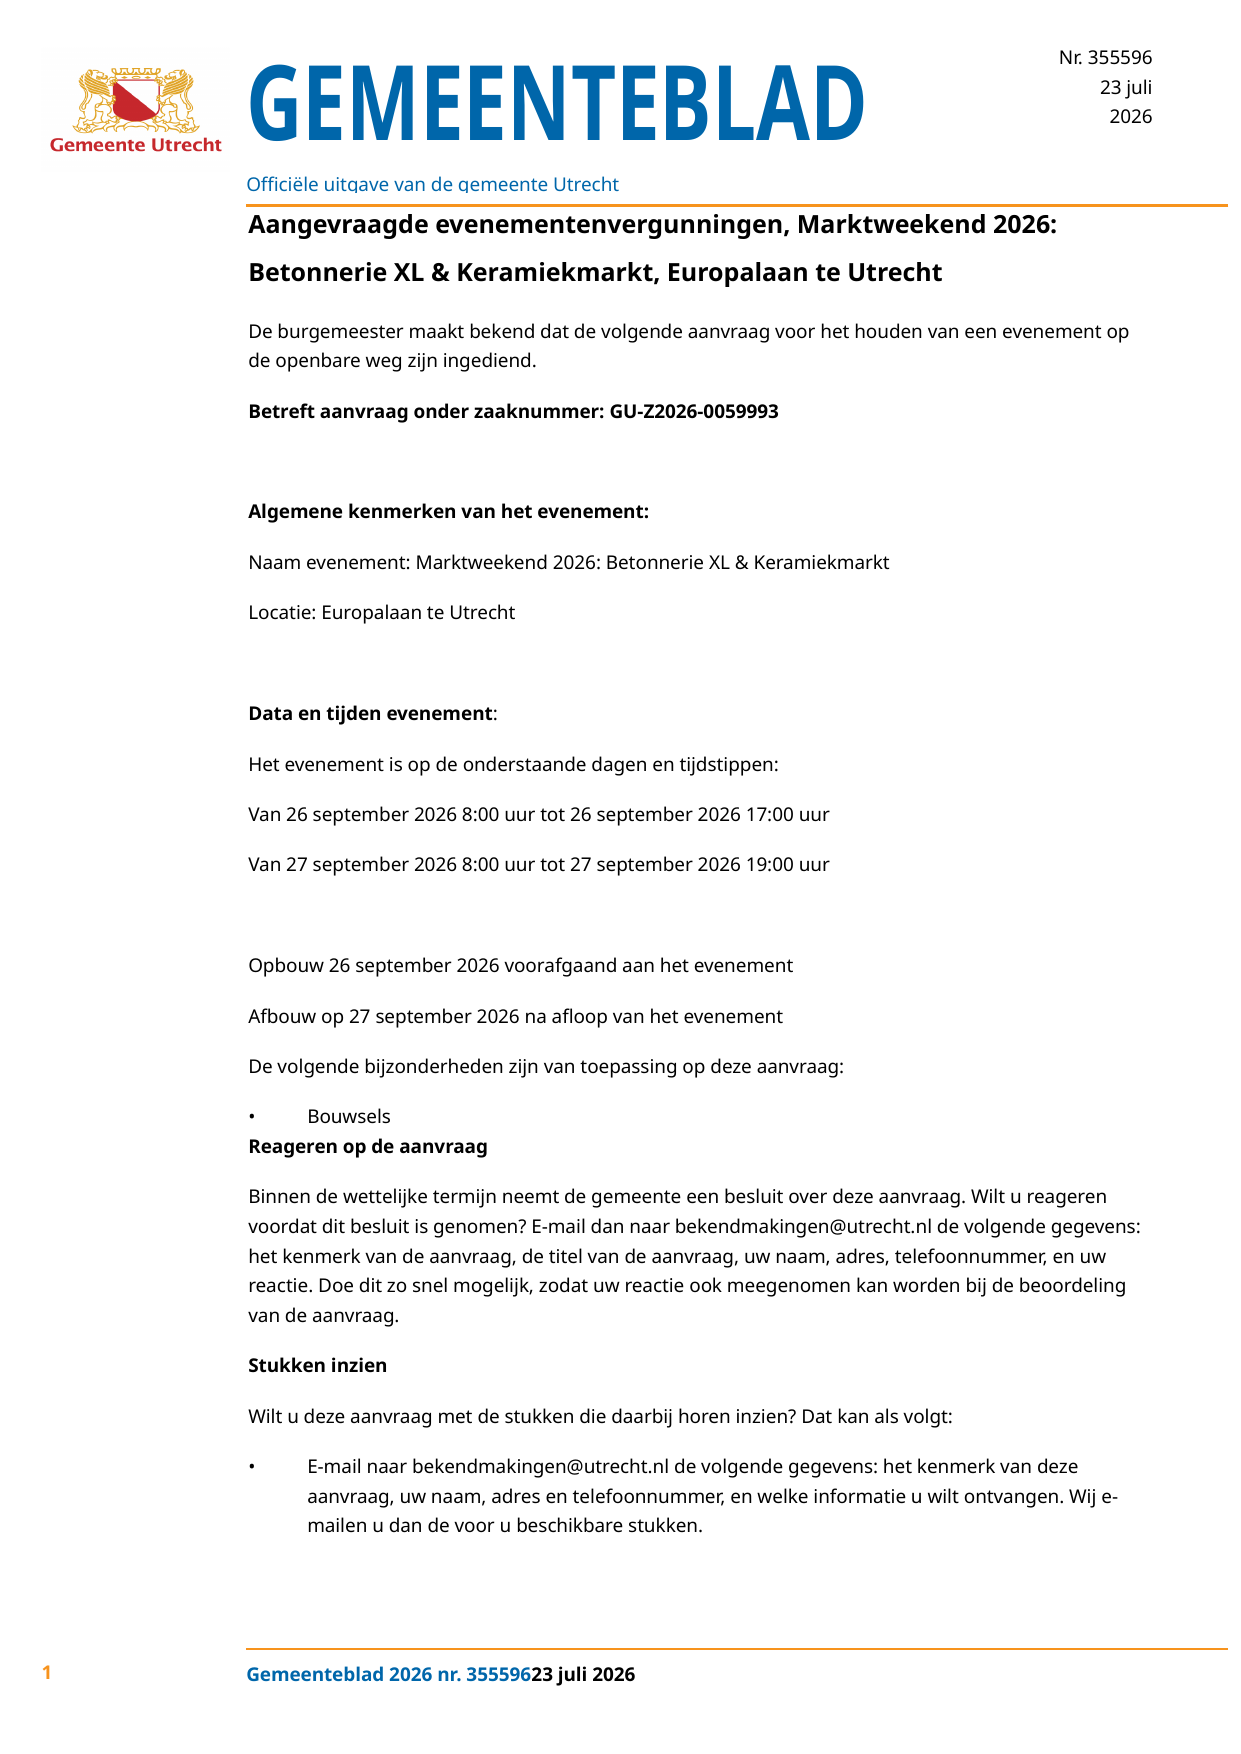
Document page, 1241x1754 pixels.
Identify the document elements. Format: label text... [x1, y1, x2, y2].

list E-mail naar bekendmakingen@utrecht.nl de volgende gegevens: het kenmerk van deze aanvraag, uw naam, adres en telefoonnummer, en welke informatie u wilt ontvangen. Wij e-mailen u dan de voor u beschikbare stukken. [248, 1453, 1152, 1538]
text Afbouw op 27 september 2026 na afloop van het evenement [248, 1003, 1152, 1029]
picture [41, 47, 231, 172]
text Van 27 september 2026 8:00 uur tot 27 september 2026 19:00 uur [248, 852, 1152, 877]
text De burgemeester maakt bekend dat de volgende aanvraag voor het houden van een evenement op de openbare weg zijn ingediend. [248, 318, 1152, 373]
text Opbouw 26 september 2026 voorafgaand aan het evenement [248, 952, 1152, 978]
text Locatie: Europalaan te Utrecht [248, 599, 1152, 625]
text Reageren op de aanvraag [248, 1133, 1152, 1159]
text Het evenement is op de onderstaande dagen en tijdstippen: [248, 751, 1152, 777]
text Data en tijden evenement: [248, 700, 1152, 726]
text Betreft aanvraag onder zaaknummer: GU-Z2026-0059993 [248, 398, 1152, 424]
text Algemene kenmerken van het evenement: [248, 499, 1152, 524]
text Naam evenement: Marktweekend 2026: Betonnerie XL & Keramiekmarkt [248, 549, 1152, 575]
text Binnen de wettelijke termijn neemt de gemeente een besluit over deze aanvraag. Wilt u reageren voordat dit besluit is genomen? E-mail dan naar bekendmakingen@utrecht.nl de volgende gegevens: het kenmerk van de aanvraag, de titel van de aanvraag, uw naam, adres, telefoonnummer, en uw reactie. Doe dit zo snel mogelijk, zodat uw reactie ook meegenomen kan worden bij de beoordeling van de aanvraag. [248, 1184, 1152, 1328]
text De volgende bijzonderheden zijn van toepassing op deze aanvraag: [248, 1053, 1152, 1079]
text Wilt u deze aanvraag met de stukken die daarbij horen inzien? Dat kan als volgt: [248, 1403, 1152, 1429]
list Bouwsels [248, 1104, 1152, 1129]
text Aangevraagde evenementenvergunningen, Marktweekend 2026: Betonnerie XL & Keramiekmarkt, Europalaan te Utrecht [248, 207, 1152, 288]
text Stukken inzien [248, 1352, 1152, 1378]
text Van 26 september 2026 8:00 uur tot 26 september 2026 17:00 uur [248, 801, 1152, 827]
